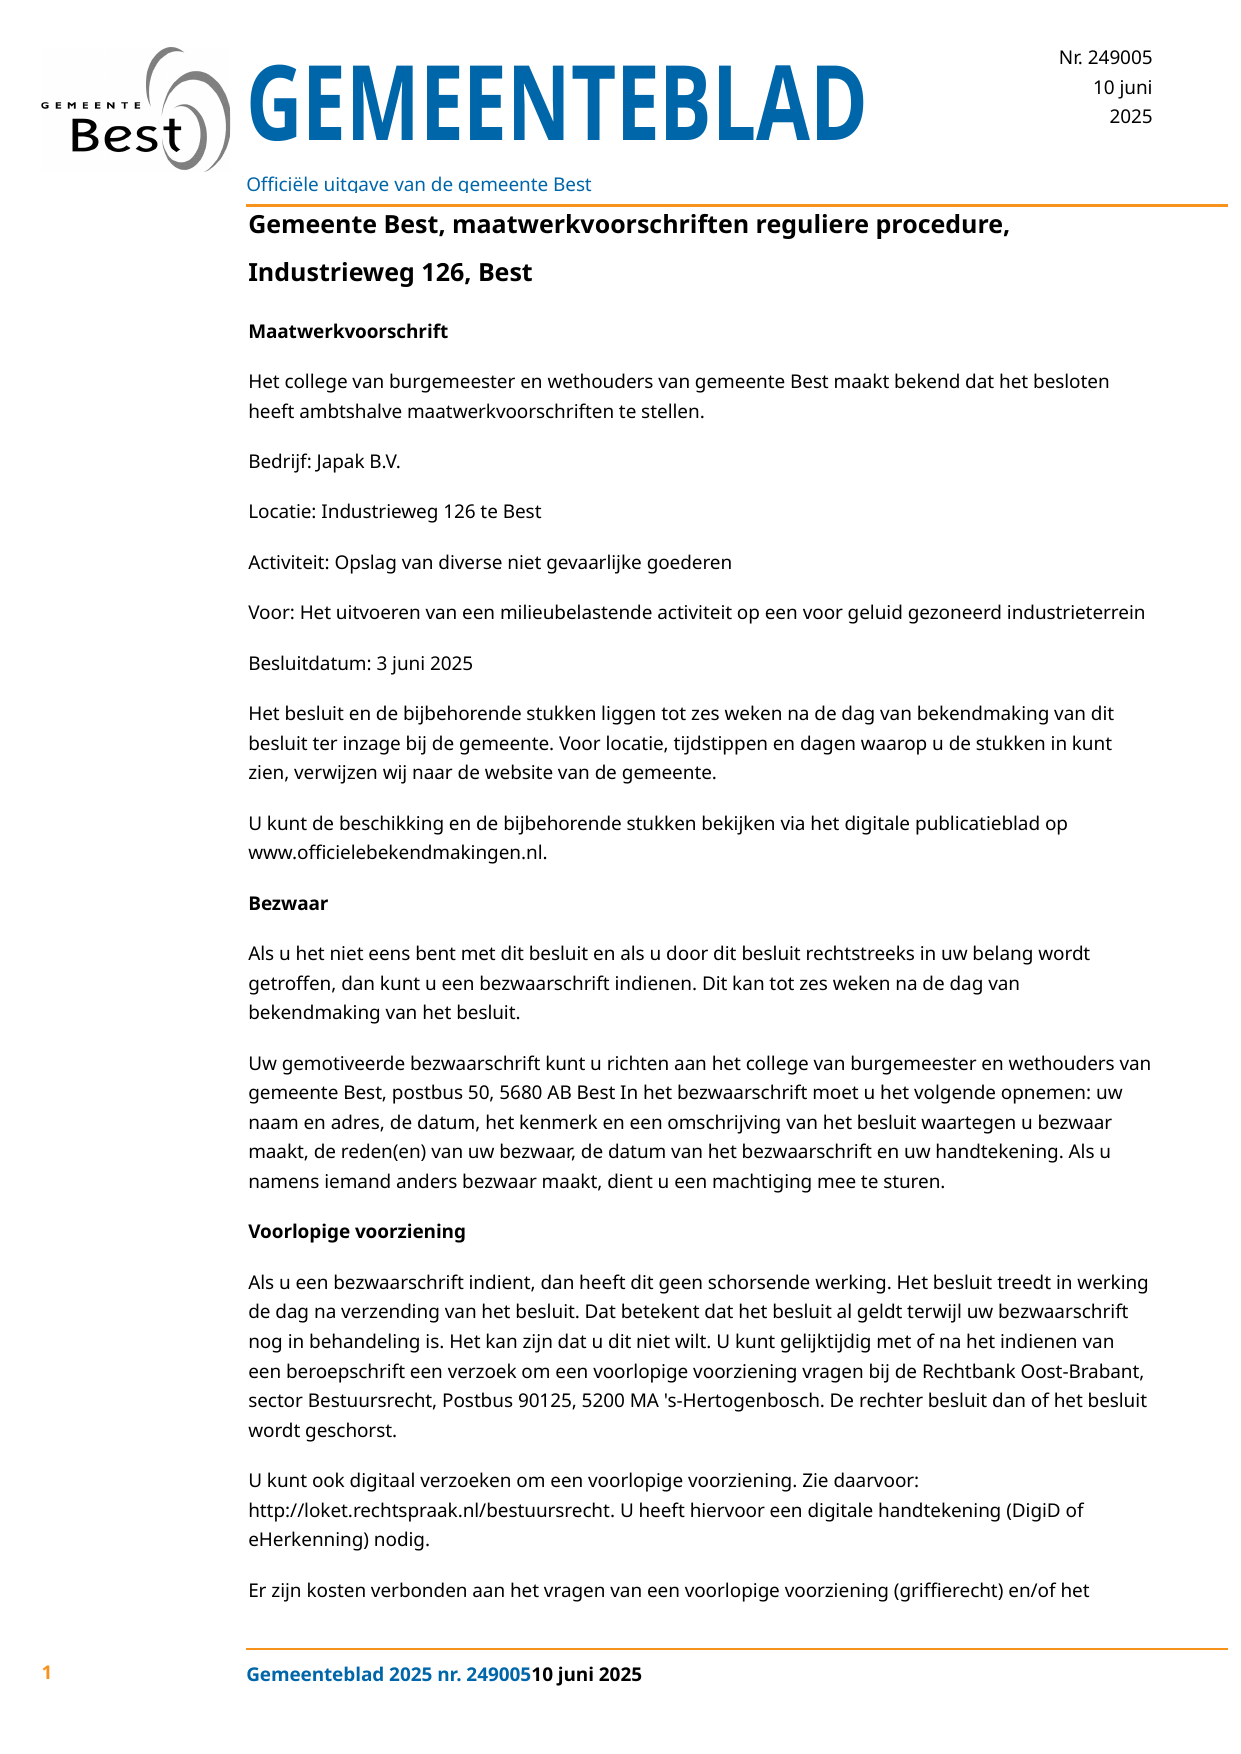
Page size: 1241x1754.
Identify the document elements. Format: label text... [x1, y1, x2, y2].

text Bedrijf: Japak B.V. [248, 448, 1152, 474]
text Als u het niet eens bent met dit besluit en als u door dit besluit rechtstreeks in uw belang wordt getroffen, dan kunt u een bezwaarschrift indienen. Dit kan tot zes weken na de dag van bekendmaking van het besluit. [248, 940, 1152, 1025]
text Als u een bezwaarschrift indient, dan heeft dit geen schorsende werking. Het besluit treedt in werking de dag na verzending van het besluit. Dat betekent dat het besluit al geldt terwijl uw bezwaarschrift nog in behandeling is. Het kan zijn dat u dit niet wilt. U kunt gelijktijdig met of na het indienen van een beroepschrift een verzoek om een voorlopige voorziening vragen bij de Rechtbank Oost-Brabant, sector Bestuursrecht, Postbus 90125, 5200 MA 's‑Hertogenbosch. De rechter besluit dan of het besluit wordt geschorst. [248, 1269, 1152, 1443]
picture [41, 47, 231, 172]
text Bezwaar [248, 890, 1152, 916]
text Het besluit en de bijbehorende stukken liggen tot zes weken na de dag van bekendmaking van dit besluit ter inzage bij de gemeente. Voor locatie, tijdstippen en dagen waarop u de stukken in kunt zien, verwijzen wij naar de website van de gemeente. [248, 700, 1152, 785]
text Voorlopige voorziening [248, 1219, 1152, 1244]
text Er zijn kosten verbonden aan het vragen van een voorlopige voorziening (griffierecht) en/of het [248, 1577, 1152, 1603]
text Besluitdatum: 3 juni 2025 [248, 650, 1152, 676]
text Voor: Het uitvoeren van een milieubelastende activiteit op een voor geluid gezoneerd industrieterrein [248, 599, 1152, 625]
text Locatie: Industrieweg 126 te Best [248, 499, 1152, 524]
text U kunt ook digitaal verzoeken om een voorlopige voorziening. Zie daarvoor: http://loket.rechtspraak.nl/bestuursrecht. U heeft hiervoor een digitale handtekening (DigiD of eHerkenning) nodig. [248, 1467, 1152, 1552]
text Gemeente Best, maatwerkvoorschriften reguliere procedure, Industrieweg 126, Best [248, 207, 1152, 288]
text Uw gemotiveerde bezwaarschrift kunt u richten aan het college van burgemeester en wethouders van gemeente Best, postbus 50, 5680 AB Best In het bezwaarschrift moet u het volgende opnemen: uw naam en adres, de datum, het kenmerk en een omschrijving van het besluit waartegen u bezwaar maakt, de reden(en) van uw bezwaar, de datum van het bezwaarschrift en uw handtekening. Als u namens iemand anders bezwaar maakt, dient u een machtiging mee te sturen. [248, 1050, 1152, 1194]
text U kunt de beschikking en de bijbehorende stukken bekijken via het digitale publicatieblad op www.officielebekendmakingen.nl. [248, 810, 1152, 865]
text Het college van burgemeester en wethouders van gemeente Best maakt bekend dat het besloten heeft ambtshalve maatwerkvoorschriften te stellen. [248, 368, 1152, 424]
text Activiteit: Opslag van diverse niet gevaarlijke goederen [248, 549, 1152, 575]
text Maatwerkvoorschrift [248, 318, 1152, 344]
